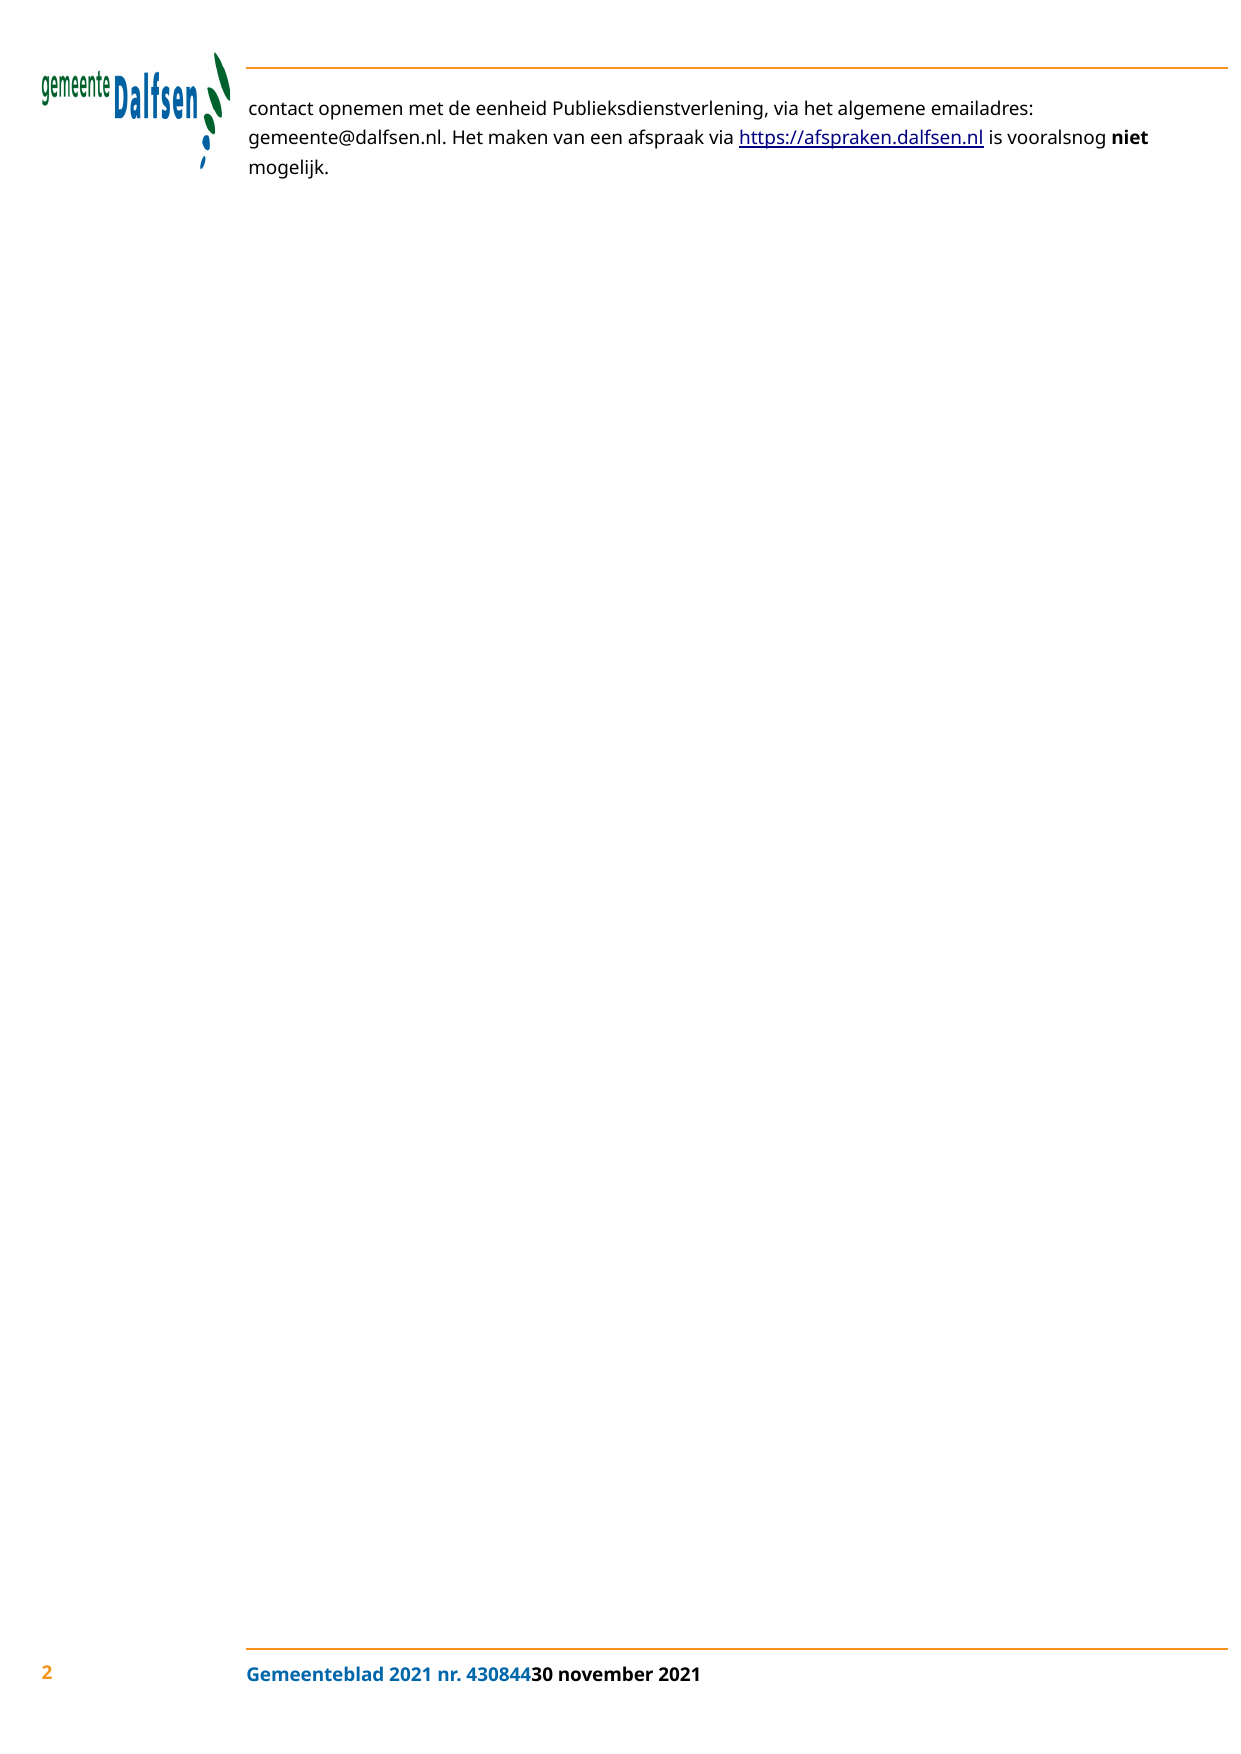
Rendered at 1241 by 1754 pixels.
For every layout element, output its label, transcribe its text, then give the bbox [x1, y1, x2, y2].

picture [41, 47, 231, 172]
text contact opnemen met de eenheid Publieksdienstverlening, via het algemene emailadres: gemeente@dalfsen.nl. Het maken van een afspraak via https://afspraken.dalfsen.nl is vooralsnog niet mogelijk. [248, 95, 1152, 180]
